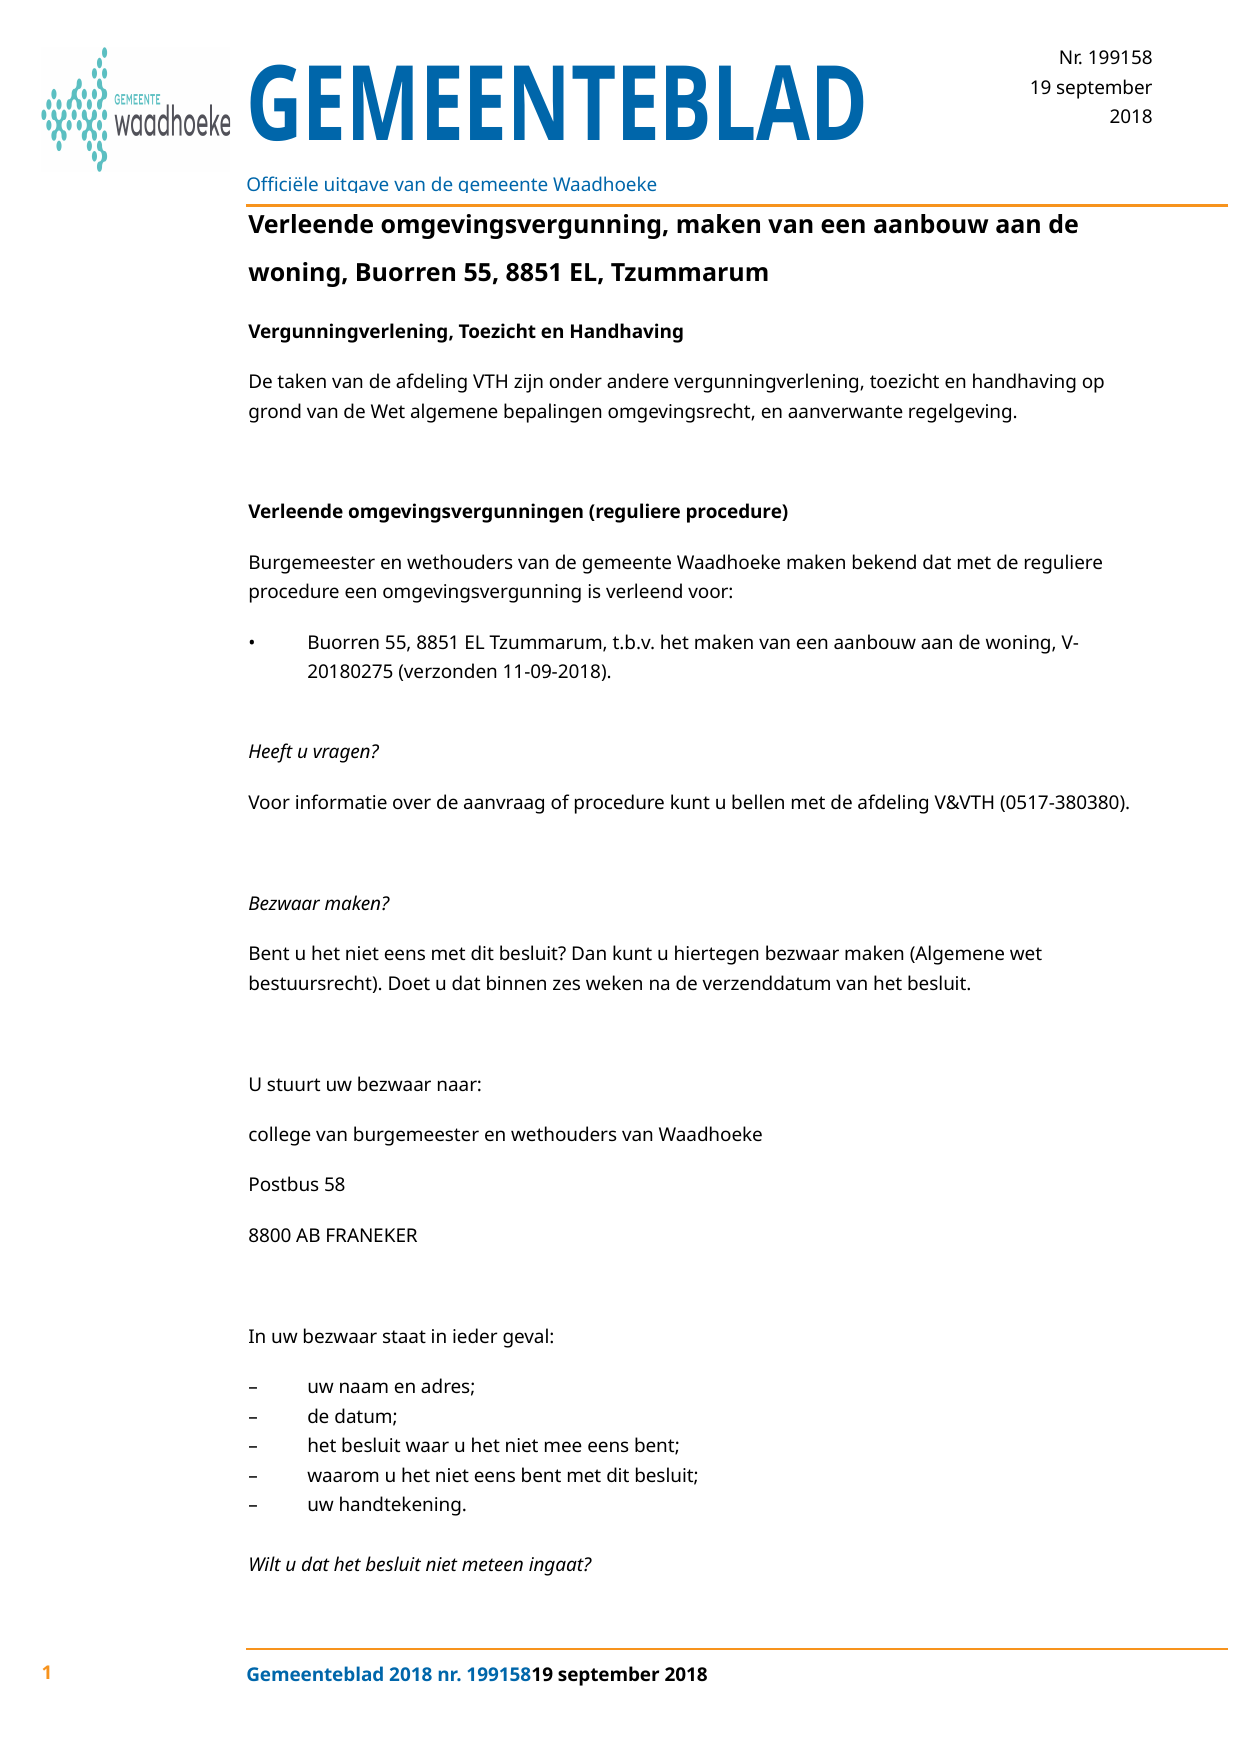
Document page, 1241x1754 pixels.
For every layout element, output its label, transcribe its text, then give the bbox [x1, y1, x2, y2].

text Heeft u vragen? [248, 739, 1152, 764]
list uw naam en adres; [248, 1373, 1152, 1399]
text In uw bezwaar staat in ieder geval: [248, 1323, 1152, 1349]
text Voor informatie over de aanvraag of procedure kunt u bellen met de afdeling V&VTH (0517-380380). [248, 789, 1152, 815]
text De taken van de afdeling VTH zijn onder andere vergunningverlening, toezicht en handhaving op grond van de Wet algemene bepalingen omgevingsrecht, en aanverwante regelgeving. [248, 368, 1152, 424]
text Bezwaar maken? [248, 890, 1152, 916]
list de datum; [248, 1403, 1152, 1429]
text Vergunningverlening, Toezicht en Handhaving [248, 318, 1152, 344]
text U stuurt uw bezwaar naar: [248, 1071, 1152, 1097]
text Verleende omgevingsvergunningen (reguliere procedure) [248, 499, 1152, 524]
list uw handtekening. [248, 1492, 1152, 1517]
picture [41, 47, 231, 172]
text college van burgemeester en wethouders van Waadhoeke [248, 1121, 1152, 1147]
text Verleende omgevingsvergunning, maken van een aanbouw aan de woning, Buorren 55, 8851 EL, Tzummarum [248, 207, 1152, 288]
text 8800 AB FRANEKER [248, 1222, 1152, 1248]
list Buorren 55, 8851 EL Tzummarum, t.b.v. het maken van een aanbouw aan de woning, V-20180275 (verzonden 11-09-2018). [248, 629, 1152, 684]
text Wilt u dat het besluit niet meteen ingaat? [248, 1551, 1152, 1577]
list waarom u het niet eens bent met dit besluit; [248, 1462, 1152, 1488]
text Bent u het niet eens met dit besluit? Dan kunt u hiertegen bezwaar maken (Algemene wet bestuursrecht). Doet u dat binnen zes weken na de verzenddatum van het besluit. [248, 940, 1152, 996]
text Postbus 58 [248, 1172, 1152, 1197]
text Burgemeester en wethouders van de gemeente Waadhoeke maken bekend dat met de reguliere procedure een omgevingsvergunning is verleend voor: [248, 549, 1152, 604]
list het besluit waar u het niet mee eens bent; [248, 1432, 1152, 1458]
